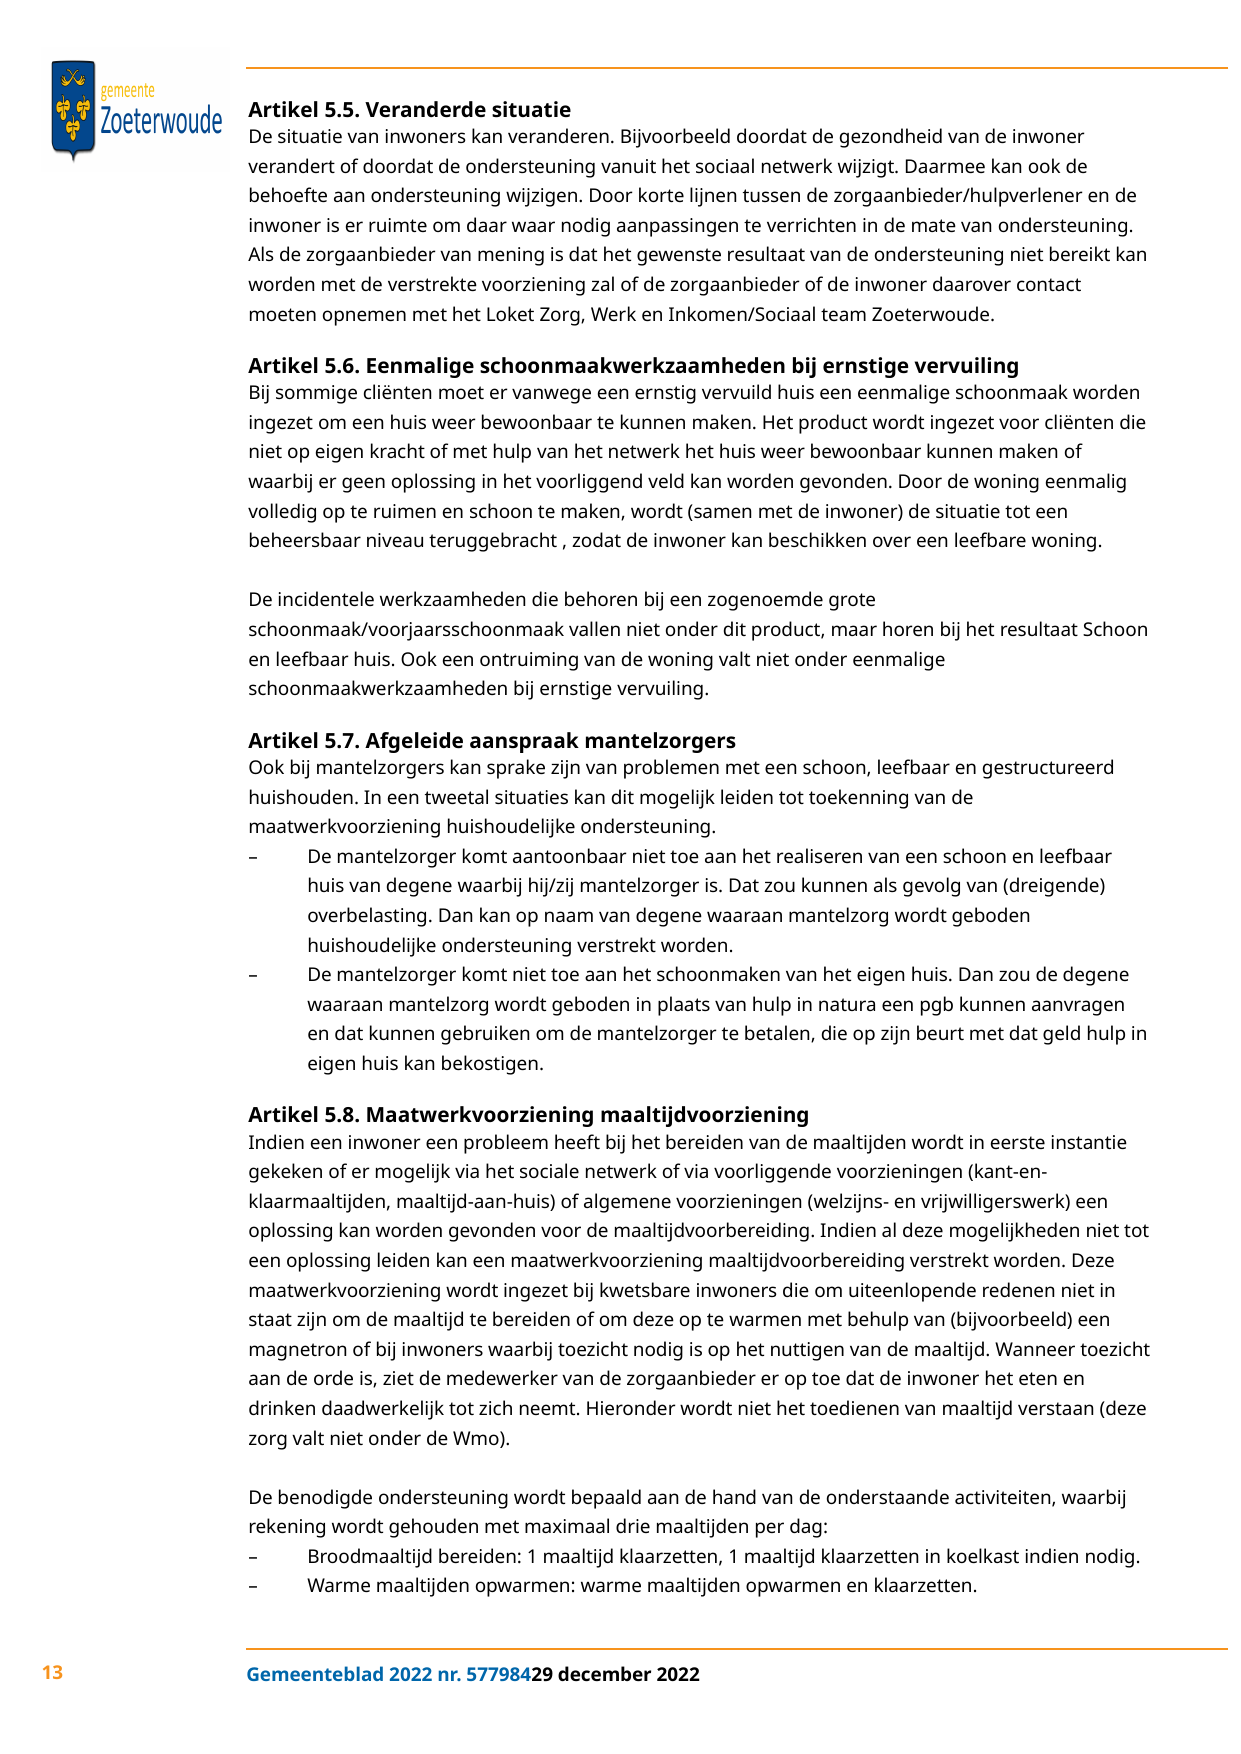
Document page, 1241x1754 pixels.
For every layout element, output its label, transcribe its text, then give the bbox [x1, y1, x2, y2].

picture [41, 47, 231, 172]
text Artikel 5.5. Veranderde situatie [248, 95, 1152, 123]
text Artikel 5.8. Maatwerkvoorziening maaltijdvoorziening [248, 1101, 1152, 1129]
text Bij sommige cliënten moet er vanwege een ernstig vervuild huis een eenmalige schoonmaak worden ingezet om een huis weer bewoonbaar te kunnen maken. Het product wordt ingezet voor cliënten die niet op eigen kracht of met hulp van het netwerk het huis weer bewoonbaar kunnen maken of waarbij er geen oplossing in het voorliggend veld kan worden gevonden. Door de woning eenmalig volledig op te ruimen en schoon te maken, wordt (samen met de inwoner) de situatie tot een beheersbaar niveau teruggebracht , zodat de inwoner kan beschikken over een leefbare woning. [248, 379, 1152, 553]
text Artikel 5.7. Afgeleide aanspraak mantelzorgers [248, 726, 1152, 754]
text De benodigde ondersteuning wordt bepaald aan de hand van de onderstaande activiteiten, waarbij rekening wordt gehouden met maximaal drie maaltijden per dag: [248, 1484, 1152, 1539]
list Warme maaltijden opwarmen: warme maaltijden opwarmen en klaarzetten. [248, 1573, 1152, 1598]
text De situatie van inwoners kan veranderen. Bijvoorbeeld doordat de gezondheid van de inwoner verandert of doordat de ondersteuning vanuit het sociaal netwerk wijzigt. Daarmee kan ook de behoefte aan ondersteuning wijzigen. Door korte lijnen tussen de zorgaanbieder/hulpverlener en de inwoner is er ruimte om daar waar nodig aanpassingen te verrichten in de mate van ondersteuning. Als de zorgaanbieder van mening is dat het gewenste resultaat van de ondersteuning niet bereikt kan worden met de verstrekte voorziening zal of de zorgaanbieder of de inwoner daarover contact moeten opnemen met het Loket Zorg, Werk en Inkomen/Sociaal team Zoeterwoude. [248, 123, 1152, 326]
text De incidentele werkzaamheden die behoren bij een zogenoemde grote schoonmaak/voorjaarsschoonmaak vallen niet onder dit product, maar horen bij het resultaat Schoon en leefbaar huis. Ook een ontruiming van de woning valt niet onder eenmalige schoonmaakwerkzaamheden bij ernstige vervuiling. [248, 587, 1152, 701]
text Ook bij mantelzorgers kan sprake zijn van problemen met een schoon, leefbaar en gestructureerd huishouden. In een tweetal situaties kan dit mogelijk leiden tot toekenning van de maatwerkvoorziening huishoudelijke ondersteuning. [248, 754, 1152, 839]
text Artikel 5.6. Eenmalige schoonmaakwerkzaamheden bij ernstige vervuiling [248, 351, 1152, 379]
list Broodmaaltijd bereiden: 1 maaltijd klaarzetten, 1 maaltijd klaarzetten in koelkast indien nodig. [248, 1543, 1152, 1569]
text Indien een inwoner een probleem heeft bij het bereiden van de maaltijden wordt in eerste instantie gekeken of er mogelijk via het sociale netwerk of via voorliggende voorzieningen (kant-en-klaarmaaltijden, maaltijd-aan-huis) of algemene voorzieningen (welzijns- en vrijwilligerswerk) een oplossing kan worden gevonden voor de maaltijdvoorbereiding. Indien al deze mogelijkheden niet tot een oplossing leiden kan een maatwerkvoorziening maaltijdvoorbereiding verstrekt worden. Deze maatwerkvoorziening wordt ingezet bij kwetsbare inwoners die om uiteenlopende redenen niet in staat zijn om de maaltijd te bereiden of om deze op te warmen met behulp van (bijvoorbeeld) een magnetron of bij inwoners waarbij toezicht nodig is op het nuttigen van de maaltijd. Wanneer toezicht aan de orde is, ziet de medewerker van de zorgaanbieder er op toe dat de inwoner het eten en drinken daadwerkelijk tot zich neemt. Hieronder wordt niet het toedienen van maaltijd verstaan (deze zorg valt niet onder de Wmo). [248, 1129, 1152, 1451]
list De mantelzorger komt aantoonbaar niet toe aan het realiseren van een schoon en leefbaar huis van degene waarbij hij/zij mantelzorger is. Dat zou kunnen als gevolg van (dreigende) overbelasting. Dan kan op naam van degene waaraan mantelzorg wordt geboden huishoudelijke ondersteuning verstrekt worden. [248, 843, 1152, 957]
list De mantelzorger komt niet toe aan het schoonmaken van het eigen huis. Dan zou de degene waaraan mantelzorg wordt geboden in plaats van hulp in natura een pgb kunnen aanvragen en dat kunnen gebruiken om de mantelzorger te betalen, die op zijn beurt met dat geld hulp in eigen huis kan bekostigen. [248, 961, 1152, 1076]
